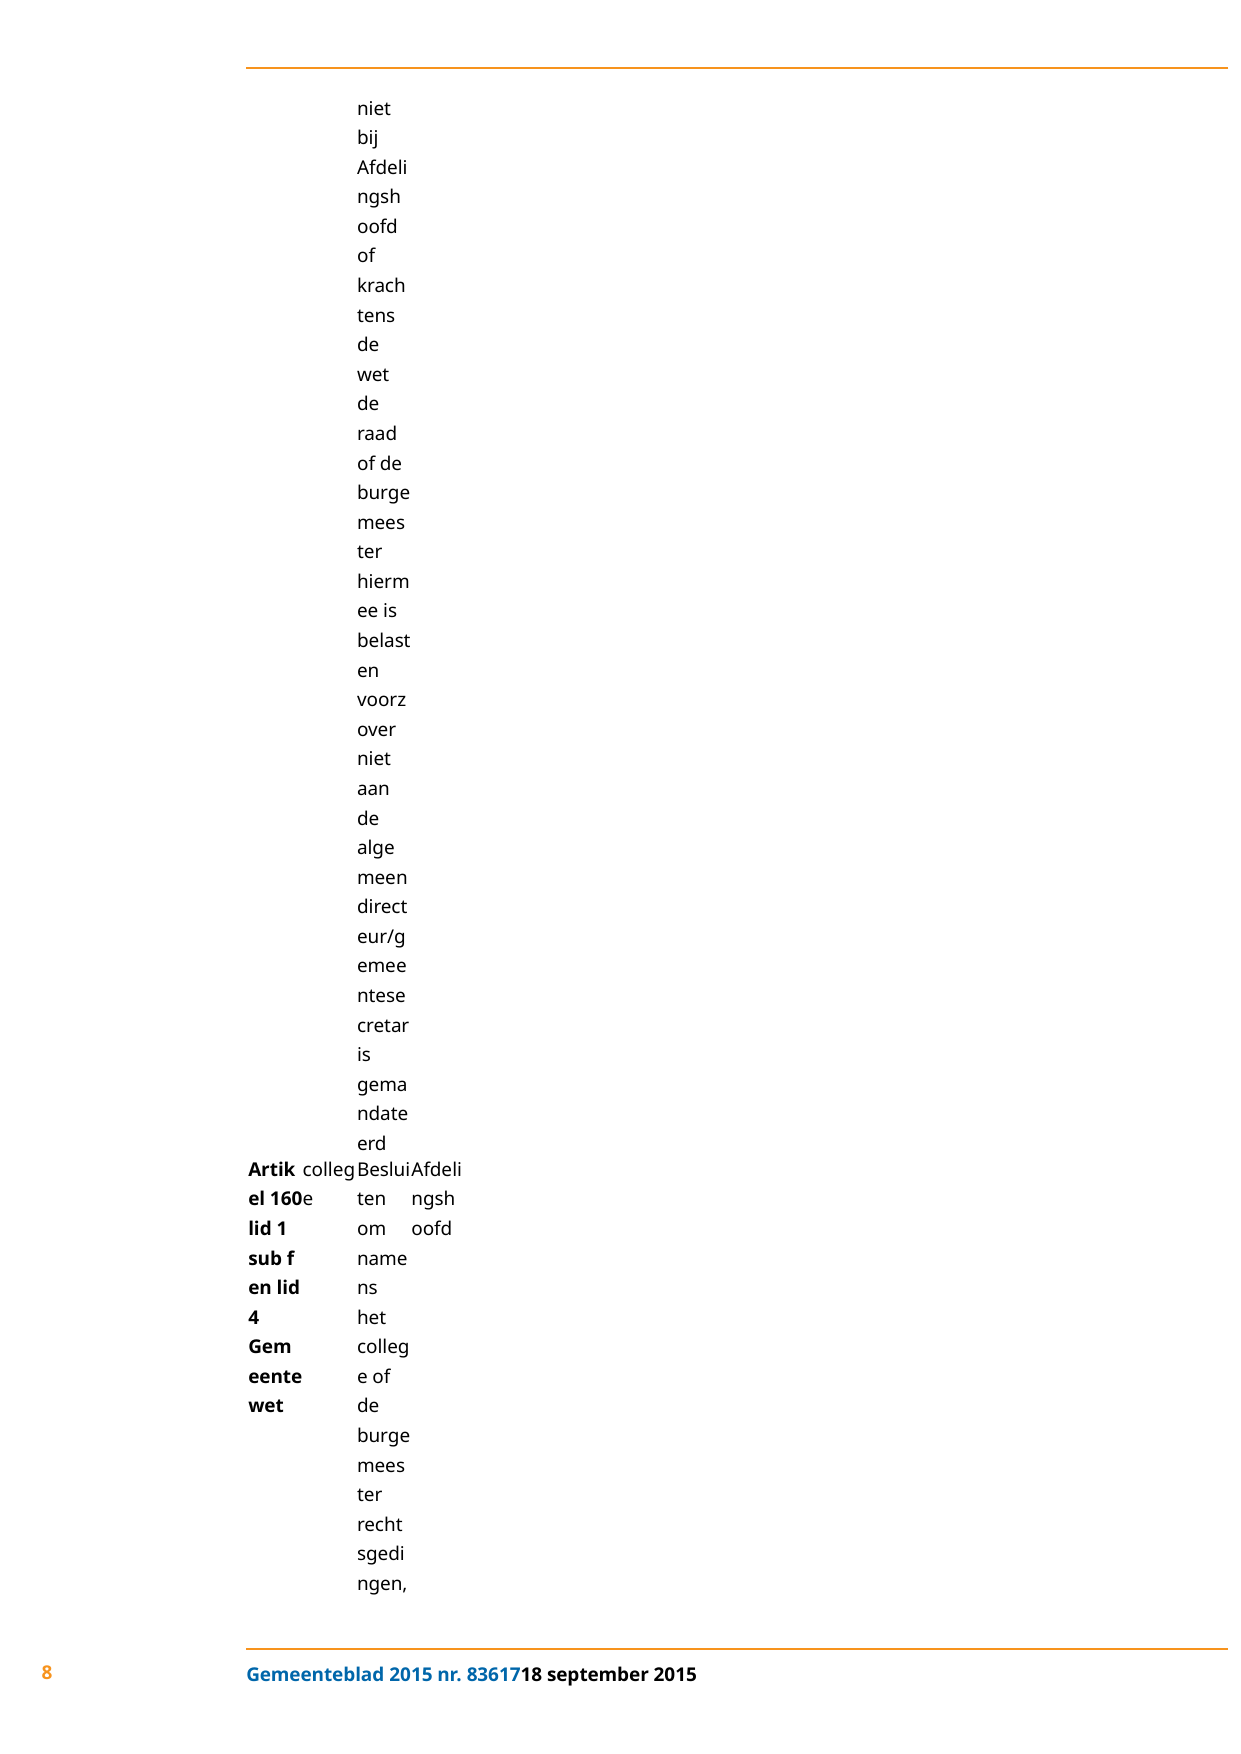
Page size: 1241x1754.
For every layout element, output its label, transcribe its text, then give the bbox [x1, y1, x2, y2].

table_cell Afdelingshoofd [411, 1156, 466, 1596]
table_cell niet bij Afdelingshoofd of krachtens de wet de raad of de burgemeester hiermee is belast en voorzover niet aan de algemeen directeur/gemeentesecretaris gemandateerd [357, 95, 411, 1156]
table_cell college [303, 1156, 357, 1596]
table_cell [303, 95, 357, 1156]
table_cell [248, 95, 302, 1156]
picture [41, 47, 231, 172]
table_cell Artikel 160 lid 1 sub f en lid 4 Gemeentewet [248, 1156, 302, 1596]
table_cell Besluiten om namens het college of de burgemeester rechtsgedingen, [357, 1156, 411, 1596]
table_cell [466, 1156, 520, 1596]
table_cell [411, 95, 466, 1156]
